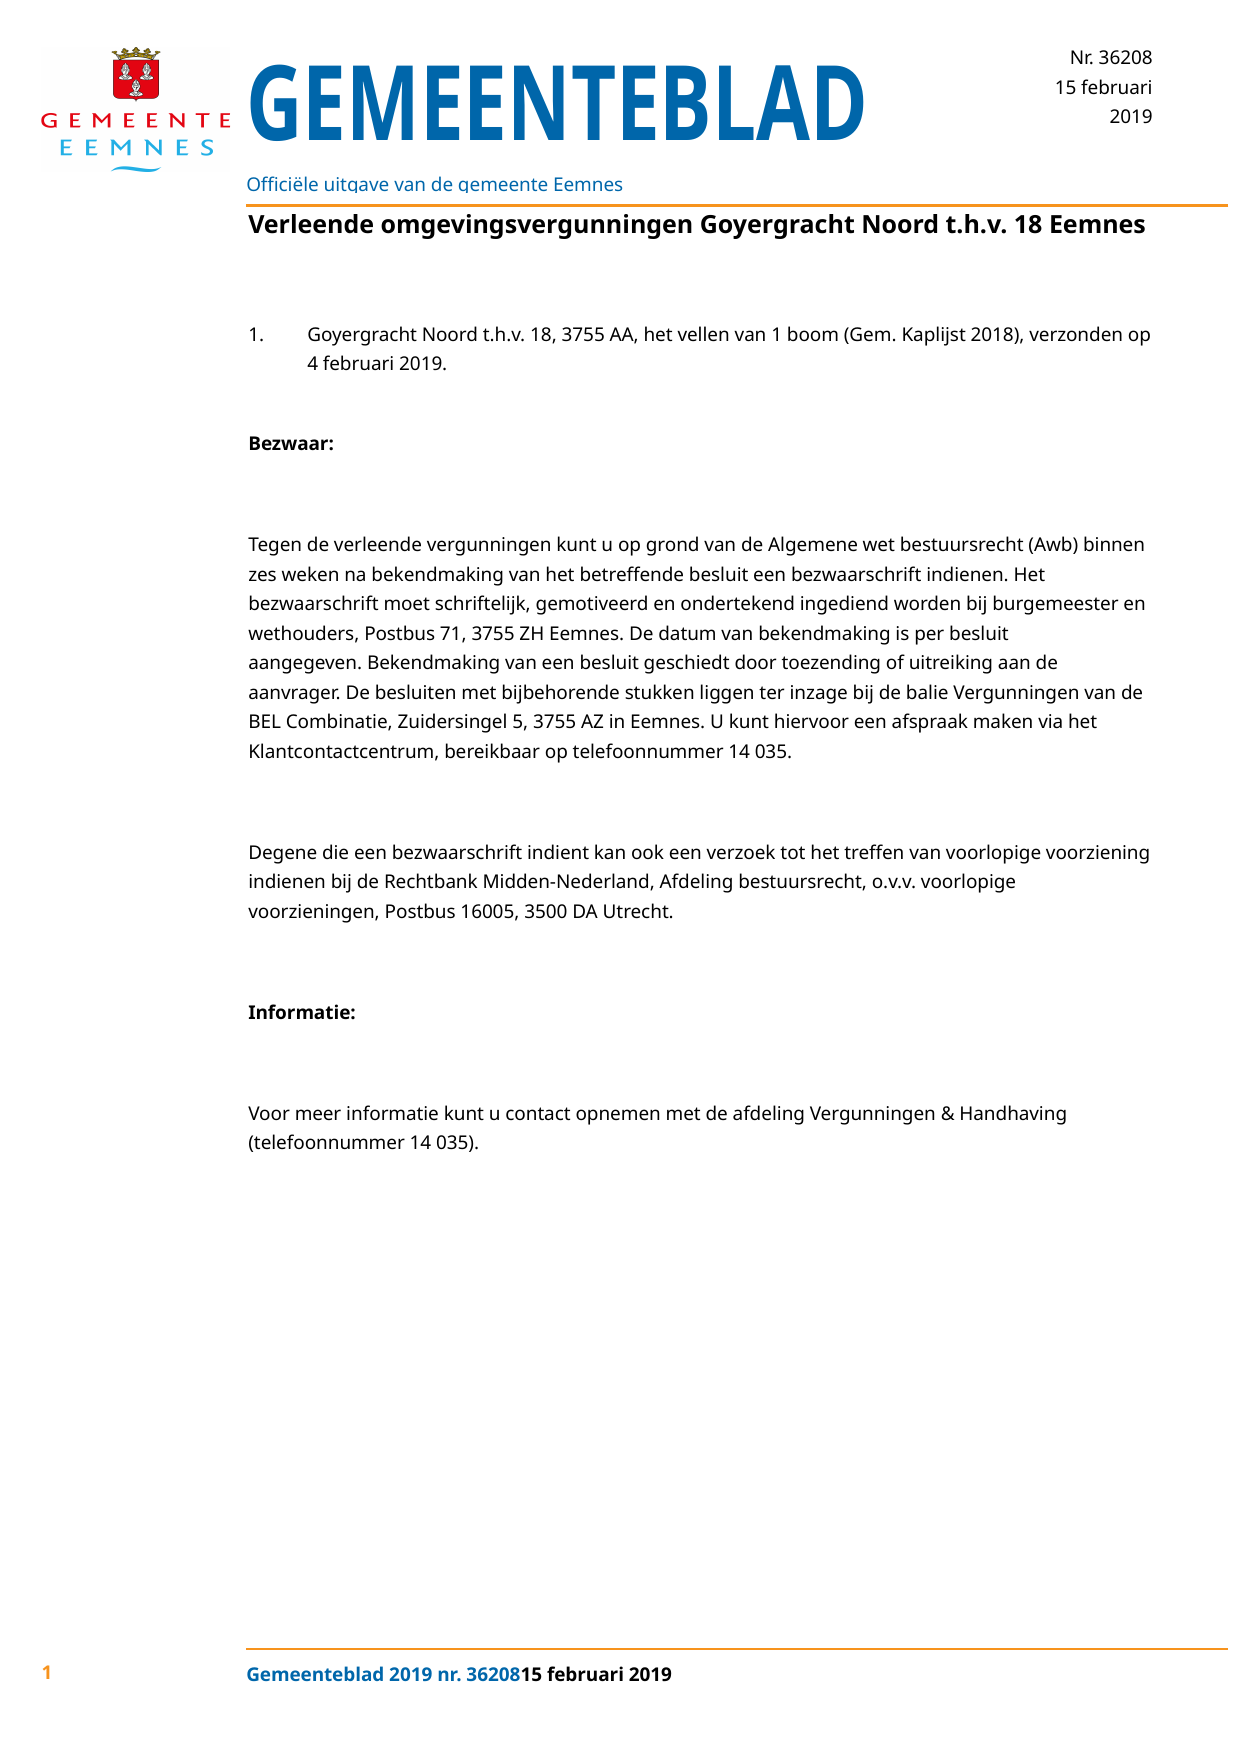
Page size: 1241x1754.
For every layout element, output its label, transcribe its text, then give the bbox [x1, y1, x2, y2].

text Verleende omgevingsvergunningen Goyergracht Noord t.h.v. 18 Eemnes [248, 207, 1152, 241]
text Voor meer informatie kunt u contact opnemen met de afdeling Vergunningen & Handhaving (telefoonnummer 14 035). [248, 1100, 1152, 1155]
text Degene die een bezwaarschrift indient kan ook een verzoek tot het treffen van voorlopige voorziening indienen bij de Rechtbank Midden-Nederland, Afdeling bestuursrecht, o.v.v. voorlopige voorzieningen, Postbus 16005, 3500 DA Utrecht. [248, 839, 1152, 924]
list Goyergracht Noord t.h.v. 18, 3755 AA, het vellen van 1 boom (Gem. Kaplijst 2018), verzonden op 4 februari 2019. [248, 321, 1152, 376]
picture [41, 47, 231, 172]
text Bezwaar: [248, 430, 1152, 456]
text Tegen de verleende vergunningen kunt u op grond van de Algemene wet bestuursrecht (Awb) binnen zes weken na bekendmaking van het betreffende besluit een bezwaarschrift indienen. Het bezwaarschrift moet schriftelijk, gemotiveerd en ondertekend ingediend worden bij burgemeester en wethouders, Postbus 71, 3755 ZH Eemnes. De datum van bekendmaking is per besluit aangegeven. Bekendmaking van een besluit geschiedt door toezending of uitreiking aan de aanvrager. De besluiten met bijbehorende stukken liggen ter inzage bij de balie Vergunningen van de BEL Combinatie, Zuidersingel 5, 3755 AZ in Eemnes. U kunt hiervoor een afspraak maken via het Klantcontactcentrum, bereikbaar op telefoonnummer 14 035. [248, 531, 1152, 764]
text Informatie: [248, 999, 1152, 1025]
